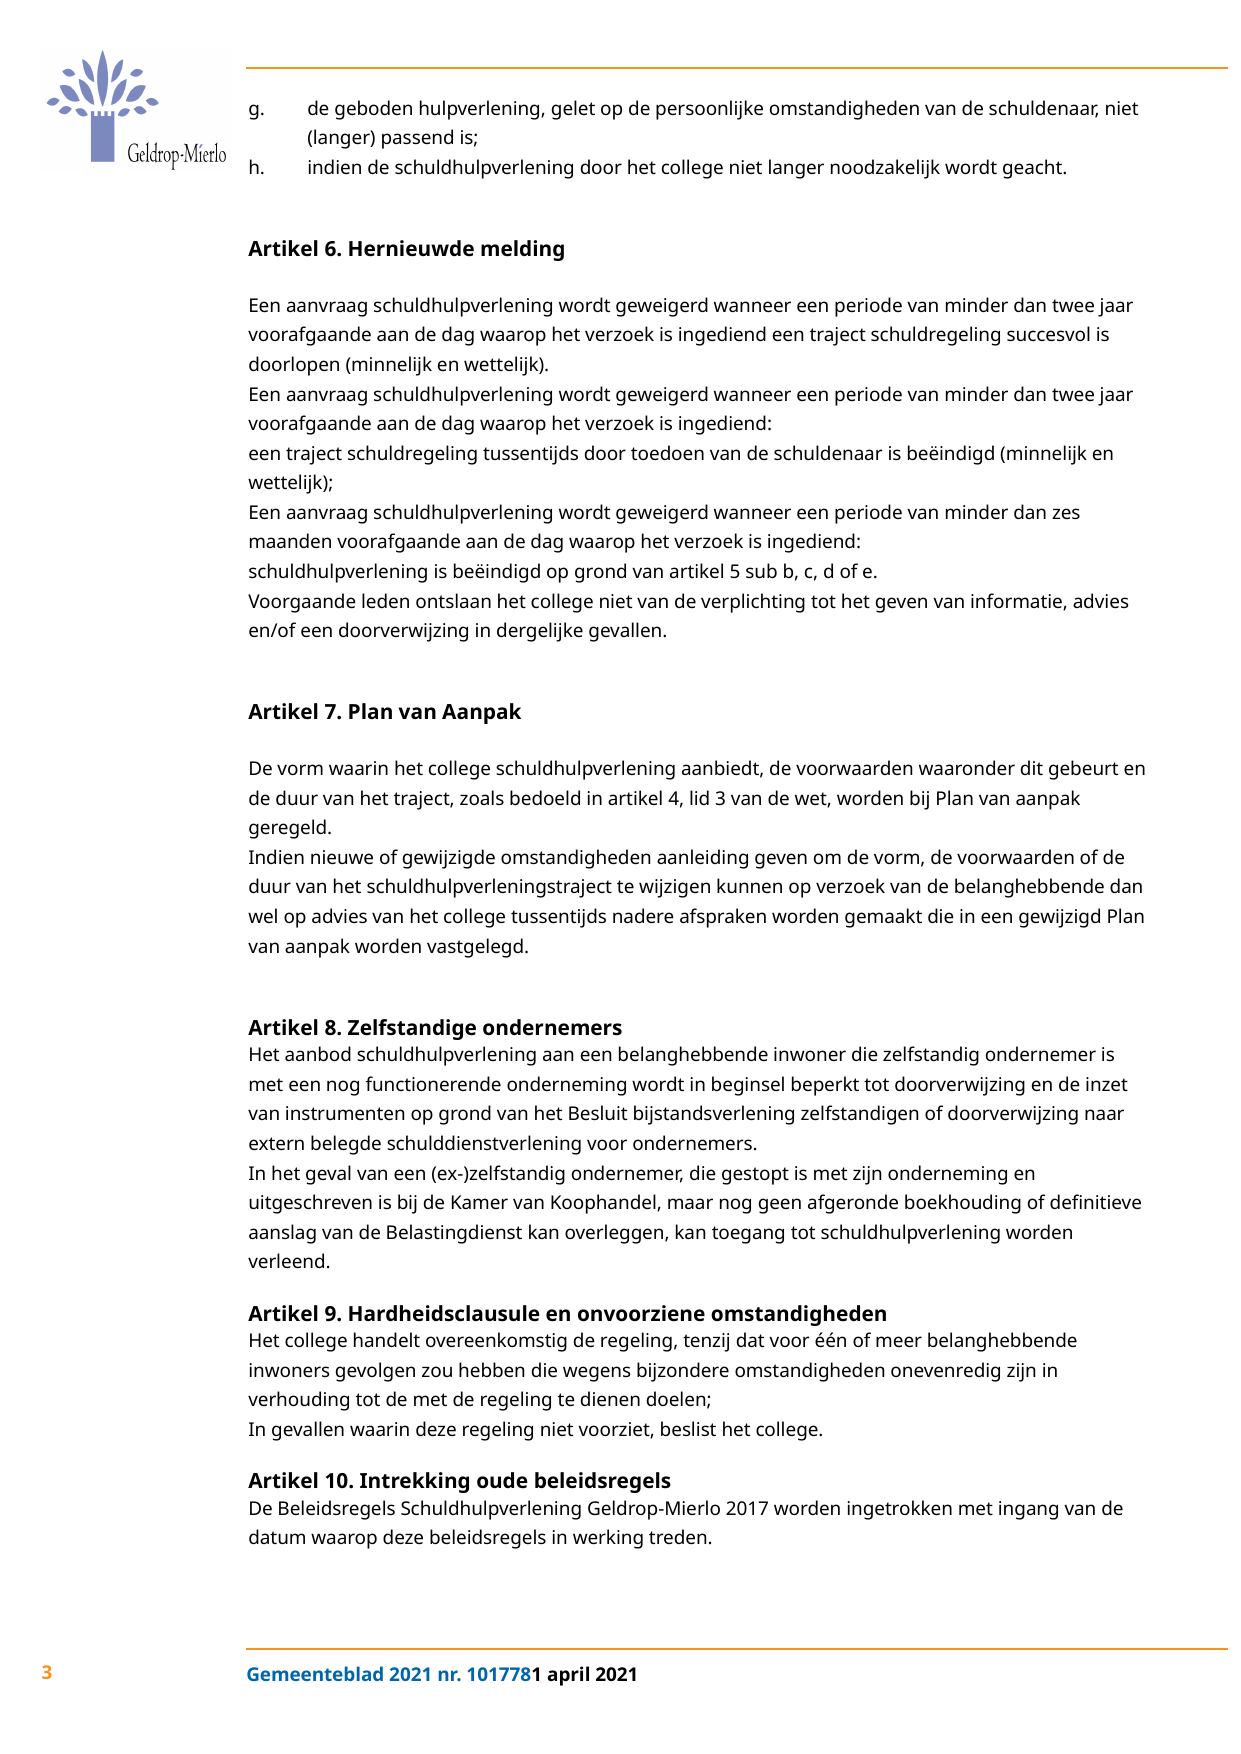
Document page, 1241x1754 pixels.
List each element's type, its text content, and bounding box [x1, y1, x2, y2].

text Artikel 9. Hardheidsclausule en onvoorziene omstandigheden [248, 1299, 1152, 1327]
picture [41, 47, 231, 172]
text schuldhulpverlening is beëindigd op grond van artikel 5 sub b, c, d of e. [248, 558, 1152, 584]
text In het geval van een (ex-)zelfstandig ondernemer, die gestopt is met zijn onderneming en uitgeschreven is bij de Kamer van Koophandel, maar nog geen afgeronde boekhouding of definitieve aanslag van de Belastingdienst kan overleggen, kan toegang tot schuldhulpverlening worden verleend. [248, 1160, 1152, 1274]
text Indien nieuwe of gewijzigde omstandigheden aanleiding geven om de vorm, de voorwaarden of de duur van het schuldhulpverleningstraject te wijzigen kunnen op verzoek van de belanghebbende dan wel op advies van het college tussentijds nadere afspraken worden gemaakt die in een gewijzigd Plan van aanpak worden vastgelegd. [248, 844, 1152, 959]
text De Beleidsregels Schuldhulpverlening Geldrop-Mierlo 2017 worden ingetrokken met ingang van de datum waarop deze beleidsregels in werking treden. [248, 1495, 1152, 1550]
text Een aanvraag schuldhulpverlening wordt geweigerd wanneer een periode van minder dan twee jaar voorafgaande aan de dag waarop het verzoek is ingediend: [248, 381, 1152, 436]
text Artikel 8. Zelfstandige ondernemers [248, 1013, 1152, 1041]
list de geboden hulpverlening, gelet op de persoonlijke omstandigheden van de schuldenaar, niet (langer) passend is; [248, 95, 1152, 150]
text Een aanvraag schuldhulpverlening wordt geweigerd wanneer een periode van minder dan zes maanden voorafgaande aan de dag waarop het verzoek is ingediend: [248, 499, 1152, 554]
text Het aanbod schuldhulpverlening aan een belanghebbende inwoner die zelfstandig ondernemer is met een nog functionerende onderneming wordt in beginsel beperkt tot doorverwijzing en de inzet van instrumenten op grond van het Besluit bijstandsverlening zelfstandigen of doorverwijzing naar extern belegde schulddienstverlening voor ondernemers. [248, 1041, 1152, 1156]
text Artikel 7. Plan van Aanpak [248, 697, 1152, 726]
text Voorgaande leden ontslaan het college niet van de verplichting tot het geven van informatie, advies en/of een doorverwijzing in dergelijke gevallen. [248, 588, 1152, 643]
list indien de schuldhulpverlening door het college niet langer noodzakelijk wordt geacht. [248, 154, 1152, 180]
text Artikel 6. Hernieuwde melding [248, 234, 1152, 262]
text In gevallen waarin deze regeling niet voorziet, beslist het college. [248, 1416, 1152, 1442]
text Een aanvraag schuldhulpverlening wordt geweigerd wanneer een periode van minder dan twee jaar voorafgaande aan de dag waarop het verzoek is ingediend een traject schuldregeling succesvol is doorlopen (minnelijk en wettelijk). [248, 292, 1152, 377]
text Artikel 10. Intrekking oude beleidsregels [248, 1466, 1152, 1495]
text een traject schuldregeling tussentijds door toedoen van de schuldenaar is beëindigd (minnelijk en wettelijk); [248, 440, 1152, 495]
text De vorm waarin het college schuldhulpverlening aanbiedt, de voorwaarden waaronder dit gebeurt en de duur van het traject, zoals bedoeld in artikel 4, lid 3 van de wet, worden bij Plan van aanpak geregeld. [248, 755, 1152, 840]
text Het college handelt overeenkomstig de regeling, tenzij dat voor één of meer belanghebbende inwoners gevolgen zou hebben die wegens bijzondere omstandigheden onevenredig zijn in verhouding tot de met de regeling te dienen doelen; [248, 1327, 1152, 1412]
